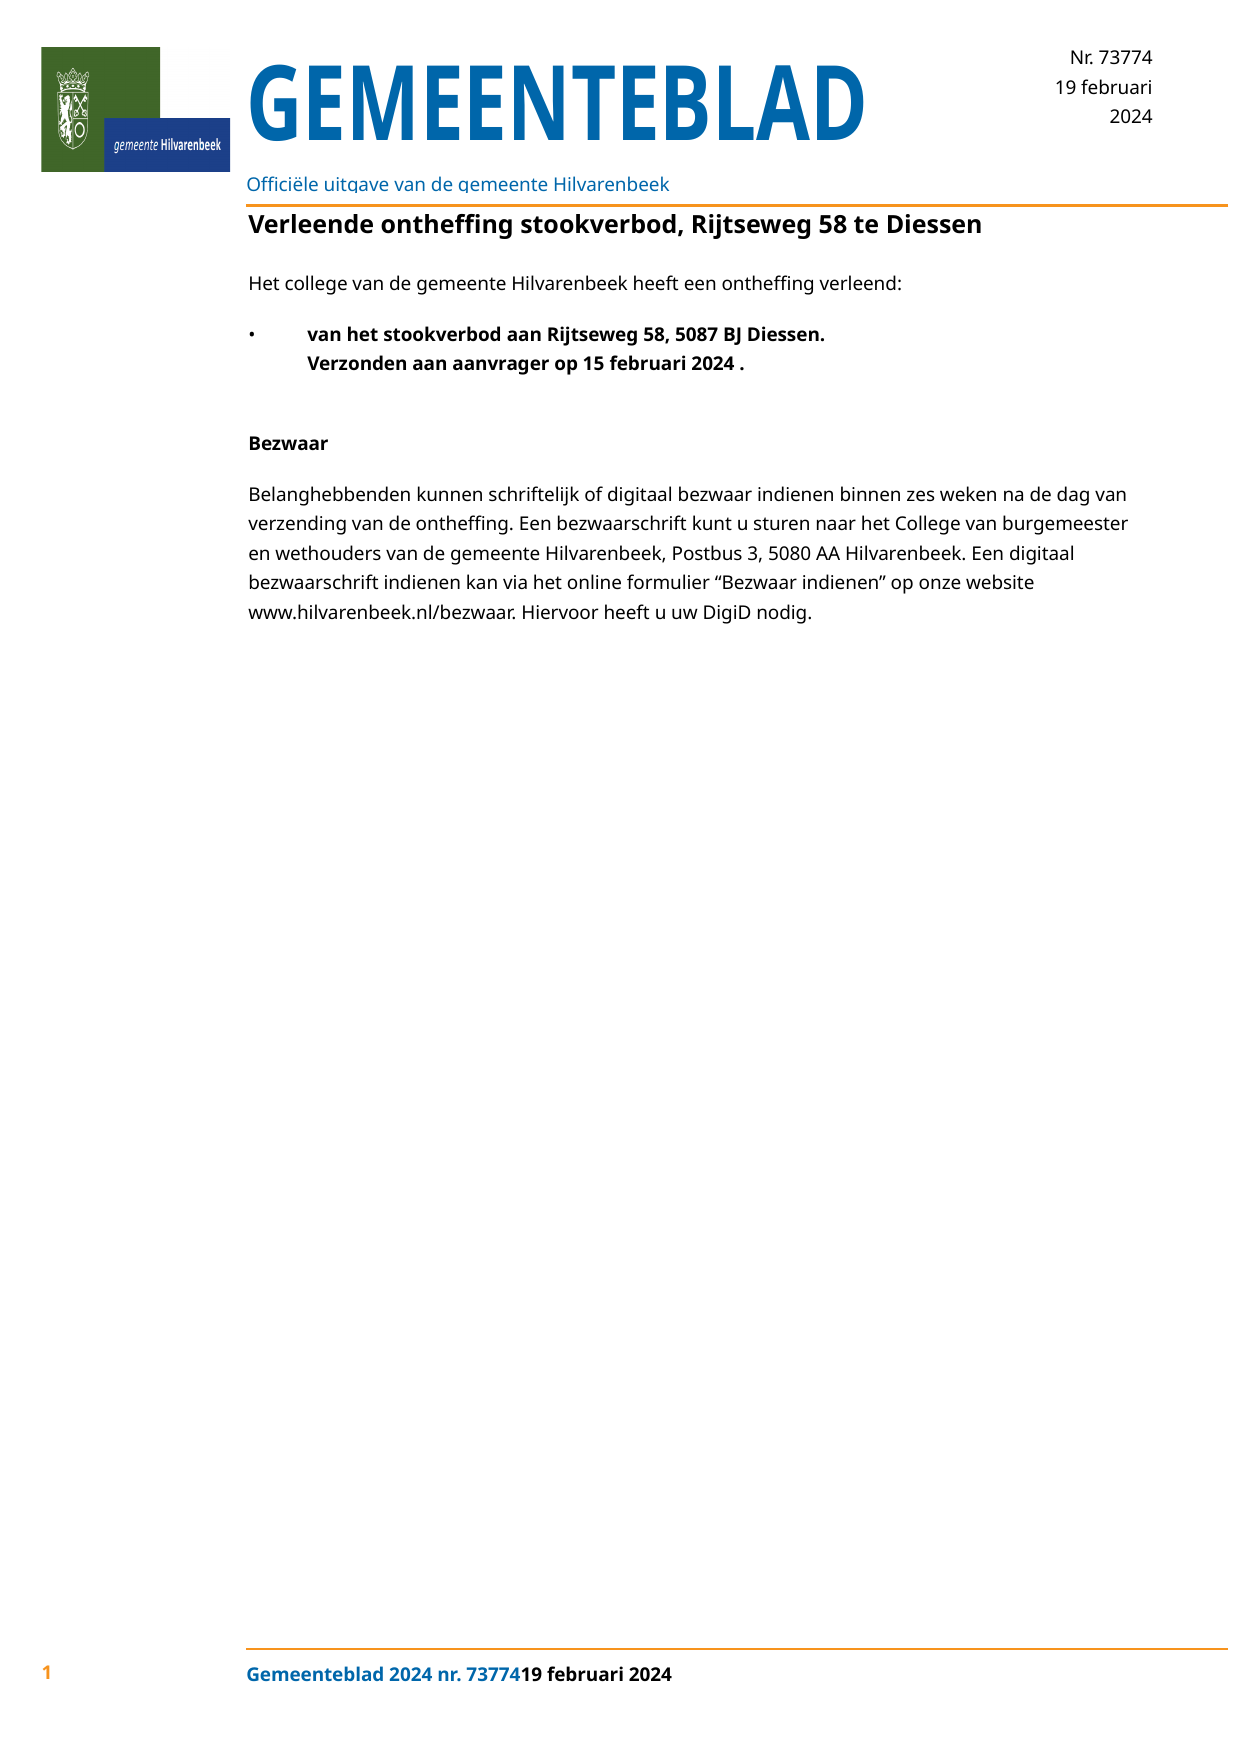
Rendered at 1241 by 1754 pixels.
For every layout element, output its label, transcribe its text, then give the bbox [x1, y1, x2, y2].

list van het stookverbod aan Rijtseweg 58, 5087 BJ Diessen. [248, 321, 1152, 346]
list Verzonden aan aanvrager op 15 februari 2024 . [248, 350, 1152, 376]
text Belanghebbenden kunnen schriftelijk of digitaal bezwaar indienen binnen zes weken na de dag van verzending van de ontheffing. Een bezwaarschrift kunt u sturen naar het College van burgemeester en wethouders van de gemeente Hilvarenbeek, Postbus 3, 5080 AA Hilvarenbeek. Een digitaal bezwaarschrift indienen kan via het online formulier “Bezwaar indienen” op onze website www.hilvarenbeek.nl/bezwaar. Hiervoor heeft u uw DigiD nodig. [248, 481, 1152, 625]
text Bezwaar [248, 430, 1152, 456]
text Het college van de gemeente Hilvarenbeek heeft een ontheffing verleend: [248, 270, 1152, 296]
text Verleende ontheffing stookverbod, Rijtseweg 58 te Diessen [248, 207, 1152, 241]
picture [41, 47, 231, 172]
